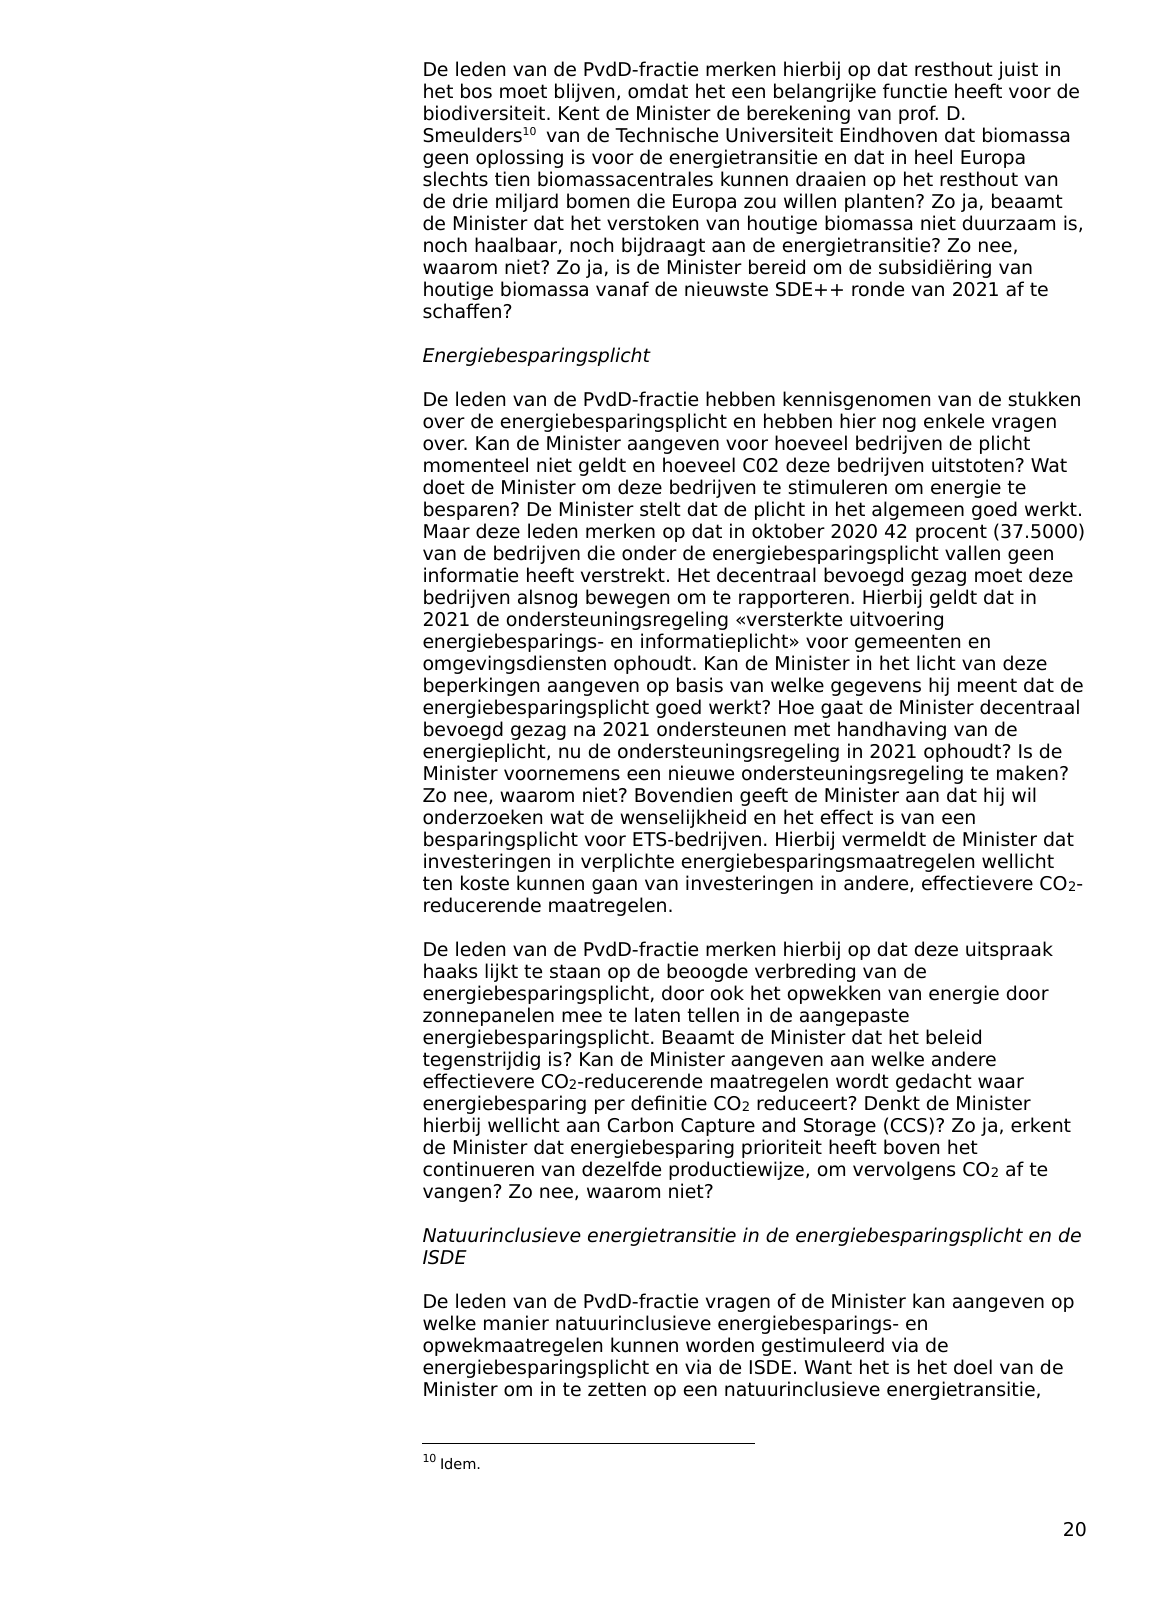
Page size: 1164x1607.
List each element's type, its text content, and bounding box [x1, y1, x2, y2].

text De leden van de PvdD-fractie hebben kennisgenomen van de stukken over de energiebesparingsplicht en hebben hier nog enkele vragen over. Kan de Minister aangeven voor hoeveel bedrijven de plicht momenteel niet geldt en hoeveel C02 deze bedrijven uitstoten? Wat doet de Minister om deze bedrijven te stimuleren om energie te besparen? De Minister stelt dat de plicht in het algemeen goed werkt. Maar deze leden merken op dat in oktober 2020 42 procent (37.5000) van de bedrijven die onder de energiebesparingsplicht vallen geen informatie heeft verstrekt. Het decentraal bevoegd gezag moet deze bedrijven alsnog bewegen om te rapporteren. Hierbij geldt dat in 2021 de ondersteuningsregeling «versterkte uitvoering energiebesparings- en informatieplicht» voor gemeenten en omgevingsdiensten ophoudt. Kan de Minister in het licht van deze beperkingen aangeven op basis van welke gegevens hij meent dat de energiebesparingsplicht goed werkt? Hoe gaat de Minister decentraal bevoegd gezag na 2021 ondersteunen met handhaving van de energieplicht, nu de ondersteuningsregeling in 2021 ophoudt? Is de Minister voornemens een nieuwe ondersteuningsregeling te maken? Zo nee, waarom niet? Bovendien geeft de Minister aan dat hij wil onderzoeken wat de wenselijkheid en het effect is van een besparingsplicht voor ETS-bedrijven. Hierbij vermeldt de Minister dat investeringen in verplichte energiebesparingsmaatregelen wellicht ten koste kunnen gaan van investeringen in andere, effectievere CO2-reducerende maatregelen. [422, 389, 1087, 917]
text Idem. [422, 1452, 1087, 1474]
text De leden van de PvdD-fractie merken hierbij op dat deze uitspraak haaks lijkt te staan op de beoogde verbreding van de energiebesparingsplicht, door ook het opwekken van energie door zonnepanelen mee te laten tellen in de aangepaste energiebesparingsplicht. Beaamt de Minister dat het beleid tegenstrijdig is? Kan de Minister aangeven aan welke andere effectievere CO2-reducerende maatregelen wordt gedacht waar energiebesparing per definitie CO2 reduceert? Denkt de Minister hierbij wellicht aan Carbon Capture and Storage (CCS)? Zo ja, erkent de Minister dat energiebesparing prioriteit heeft boven het continueren van dezelfde productiewijze, om vervolgens CO2 af te vangen? Zo nee, waarom niet? [422, 939, 1087, 1203]
text De leden van de PvdD-fractie vragen of de Minister kan aangeven op welke manier natuurinclusieve energiebesparings- en opwekmaatregelen kunnen worden gestimuleerd via de energiebesparingsplicht en via de ISDE. Want het is het doel van de Minister om in te zetten op een natuurinclusieve energietransitie, [422, 1291, 1087, 1401]
text De leden van de PvdD-fractie merken hierbij op dat resthout juist in het bos moet blijven, omdat het een belangrijke functie heeft voor de biodiversiteit. Kent de Minister de berekening van prof. D. Smeulders van de Technische Universiteit Eindhoven dat biomassa geen oplossing is voor de energietransitie en dat in heel Europa slechts tien biomassacentrales kunnen draaien op het resthout van de drie miljard bomen die Europa zou willen planten? Zo ja, beaamt de Minister dat het verstoken van houtige biomassa niet duurzaam is, noch haalbaar, noch bijdraagt aan de energietransitie? Zo nee, waarom niet? Zo ja, is de Minister bereid om de subsidiëring van houtige biomassa vanaf de nieuwste SDE++ ronde van 2021 af te schaffen? [422, 59, 1087, 323]
subtitle Energiebesparingsplicht [422, 345, 1087, 367]
subtitle Natuurinclusieve energietransitie in de energiebesparingsplicht en de ISDE [422, 1225, 1087, 1269]
